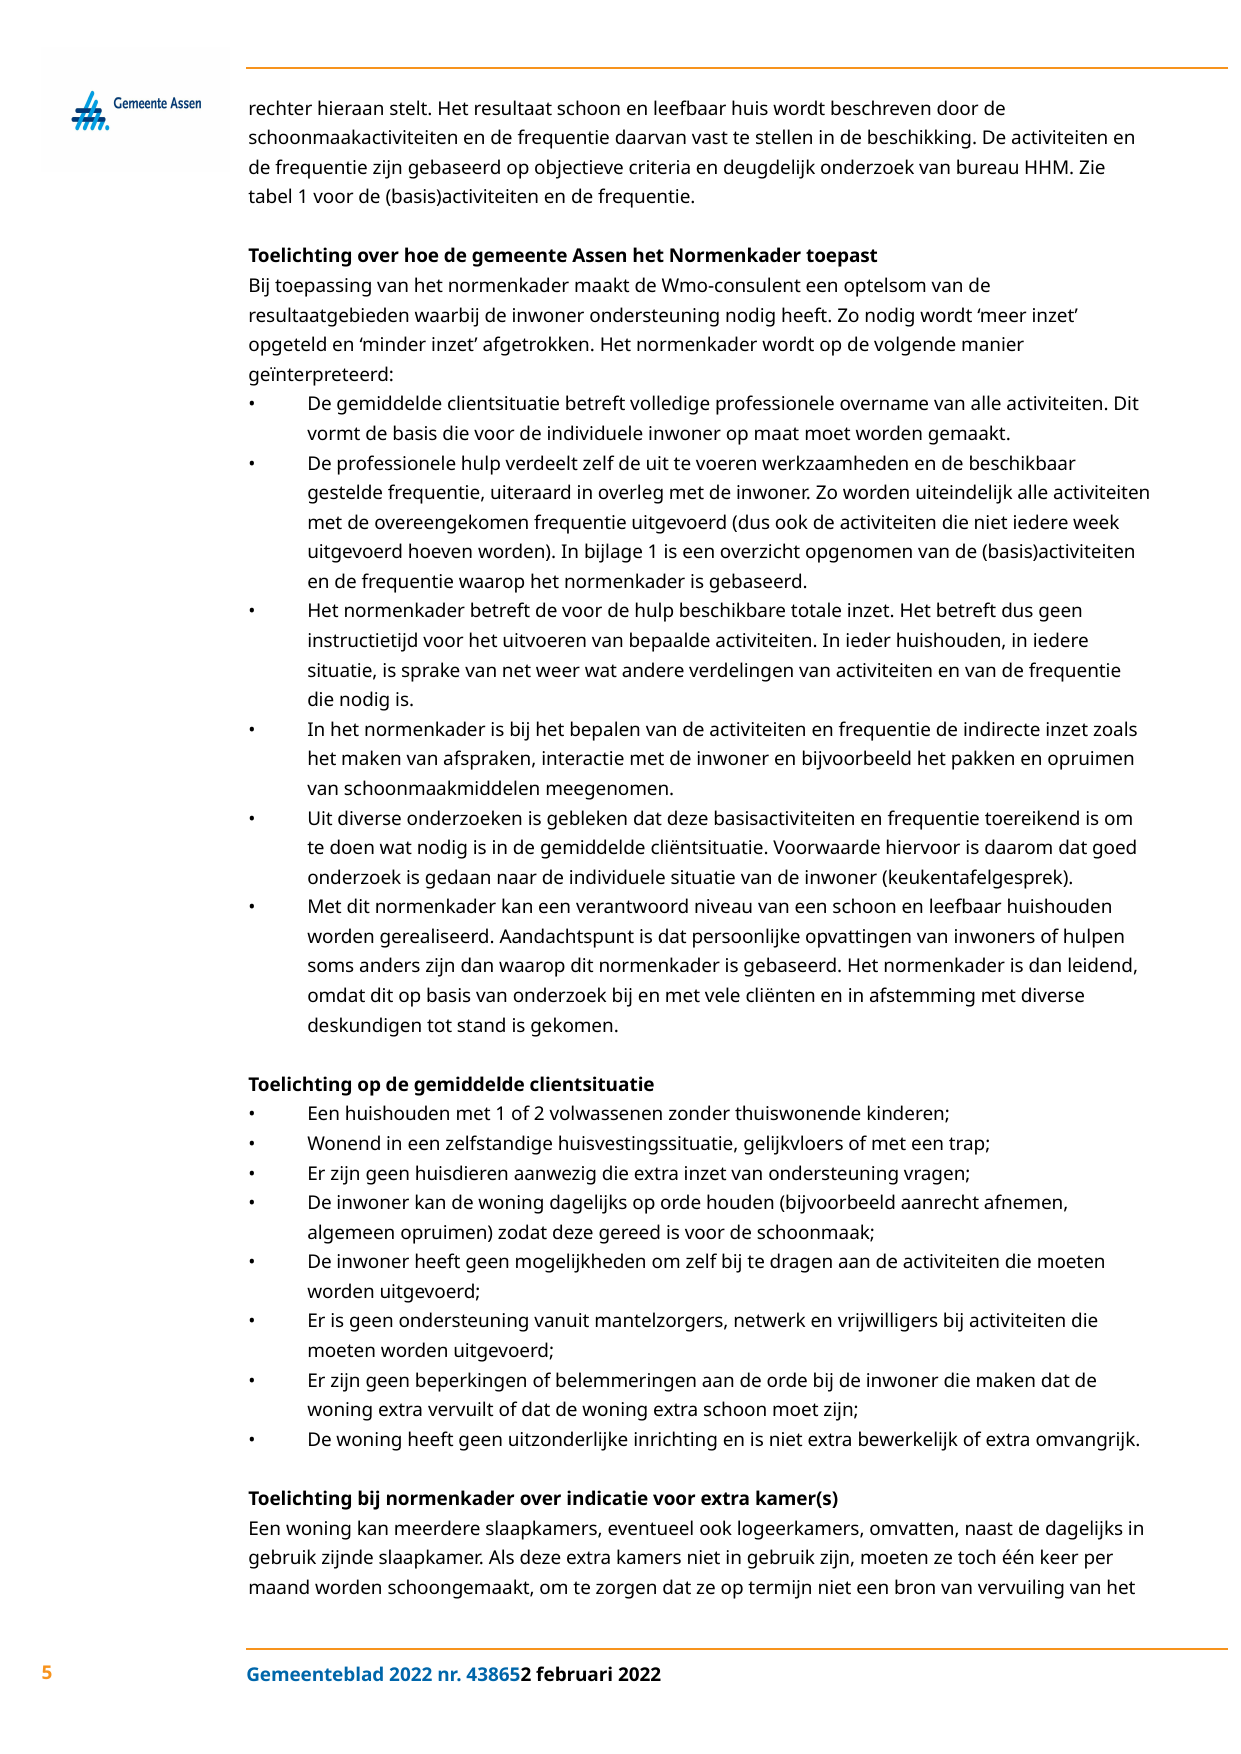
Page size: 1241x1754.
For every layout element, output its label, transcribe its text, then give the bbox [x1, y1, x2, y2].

list In het normenkader is bij het bepalen van de activiteiten en frequentie de indirecte inzet zoals het maken van afspraken, interactie met de inwoner en bijvoorbeeld het pakken en opruimen van schoonmaakmiddelen meegenomen. [248, 716, 1152, 801]
list Een huishouden met 1 of 2 volwassenen zonder thuiswonende kinderen; [248, 1101, 1152, 1126]
list De woning heeft geen uitzonderlijke inrichting en is niet extra bewerkelijk of extra omvangrijk. [248, 1426, 1152, 1452]
text Bij toepassing van het normenkader maakt de Wmo-consulent een optelsom van de resultaatgebieden waarbij de inwoner ondersteuning nodig heeft. Zo nodig wordt ‘meer inzet’ opgeteld en ‘minder inzet’ afgetrokken. Het normenkader wordt op de volgende manier geïnterpreteerd: [248, 272, 1152, 387]
text Toelichting over hoe de gemeente Assen het Normenkader toepast [248, 243, 1152, 268]
list Er is geen ondersteuning vanuit mantelzorgers, netwerk en vrijwilligers bij activiteiten die moeten worden uitgevoerd; [248, 1308, 1152, 1363]
text Toelichting op de gemiddelde clientsituatie [248, 1071, 1152, 1097]
picture [41, 47, 231, 172]
list Het normenkader betreft de voor de hulp beschikbare totale inzet. Het betreft dus geen instructietijd voor het uitvoeren van bepaalde activiteiten. In ieder huishouden, in iedere situatie, is sprake van net weer wat andere verdelingen van activiteiten en van de frequentie die nodig is. [248, 598, 1152, 712]
list Uit diverse onderzoeken is gebleken dat deze basisactiviteiten en frequentie toereikend is om te doen wat nodig is in de gemiddelde cliëntsituatie. Voorwaarde hiervoor is daarom dat goed onderzoek is gedaan naar de individuele situatie van de inwoner (keukentafelgesprek). [248, 805, 1152, 890]
text rechter hieraan stelt. Het resultaat schoon en leefbaar huis wordt beschreven door de schoonmaakactiviteiten en de frequentie daarvan vast te stellen in de beschikking. De activiteiten en de frequentie zijn gebaseerd op objectieve criteria en deugdelijk onderzoek van bureau HHM. Zie tabel 1 voor de (basis)activiteiten en de frequentie. [248, 95, 1152, 209]
list De professionele hulp verdeelt zelf de uit te voeren werkzaamheden en de beschikbaar gestelde frequentie, uiteraard in overleg met de inwoner. Zo worden uiteindelijk alle activiteiten met de overeengekomen frequentie uitgevoerd (dus ook de activiteiten die niet iedere week uitgevoerd hoeven worden). In bijlage 1 is een overzicht opgenomen van de (basis)activiteiten en de frequentie waarop het normenkader is gebaseerd. [248, 450, 1152, 594]
text Een woning kan meerdere slaapkamers, eventueel ook logeerkamers, omvatten, naast de dagelijks in gebruik zijnde slaapkamer. Als deze extra kamers niet in gebruik zijn, moeten ze toch één keer per maand worden schoongemaakt, om te zorgen dat ze op termijn niet een bron van vervuiling van het [248, 1515, 1152, 1600]
list Er zijn geen huisdieren aanwezig die extra inzet van ondersteuning vragen; [248, 1160, 1152, 1186]
list Met dit normenkader kan een verantwoord niveau van een schoon en leefbaar huishouden worden gerealiseerd. Aandachtspunt is dat persoonlijke opvattingen van inwoners of hulpen soms anders zijn dan waarop dit normenkader is gebaseerd. Het normenkader is dan leidend, omdat dit op basis van onderzoek bij en met vele cliënten en in afstemming met diverse deskundigen tot stand is gekomen. [248, 893, 1152, 1038]
list Er zijn geen beperkingen of belemmeringen aan de orde bij de inwoner die maken dat de woning extra vervuilt of dat de woning extra schoon moet zijn; [248, 1367, 1152, 1422]
text Toelichting bij normenkader over indicatie voor extra kamer(s) [248, 1485, 1152, 1511]
list De inwoner heeft geen mogelijkheden om zelf bij te dragen aan de activiteiten die moeten worden uitgevoerd; [248, 1248, 1152, 1304]
list Wonend in een zelfstandige huisvestingssituatie, gelijkvloers of met een trap; [248, 1130, 1152, 1156]
list De inwoner kan de woning dagelijks op orde houden (bijvoorbeeld aanrecht afnemen, algemeen opruimen) zodat deze gereed is voor de schoonmaak; [248, 1189, 1152, 1245]
list De gemiddelde clientsituatie betreft volledige professionele overname van alle activiteiten. Dit vormt de basis die voor de individuele inwoner op maat moet worden gemaakt. [248, 391, 1152, 446]
